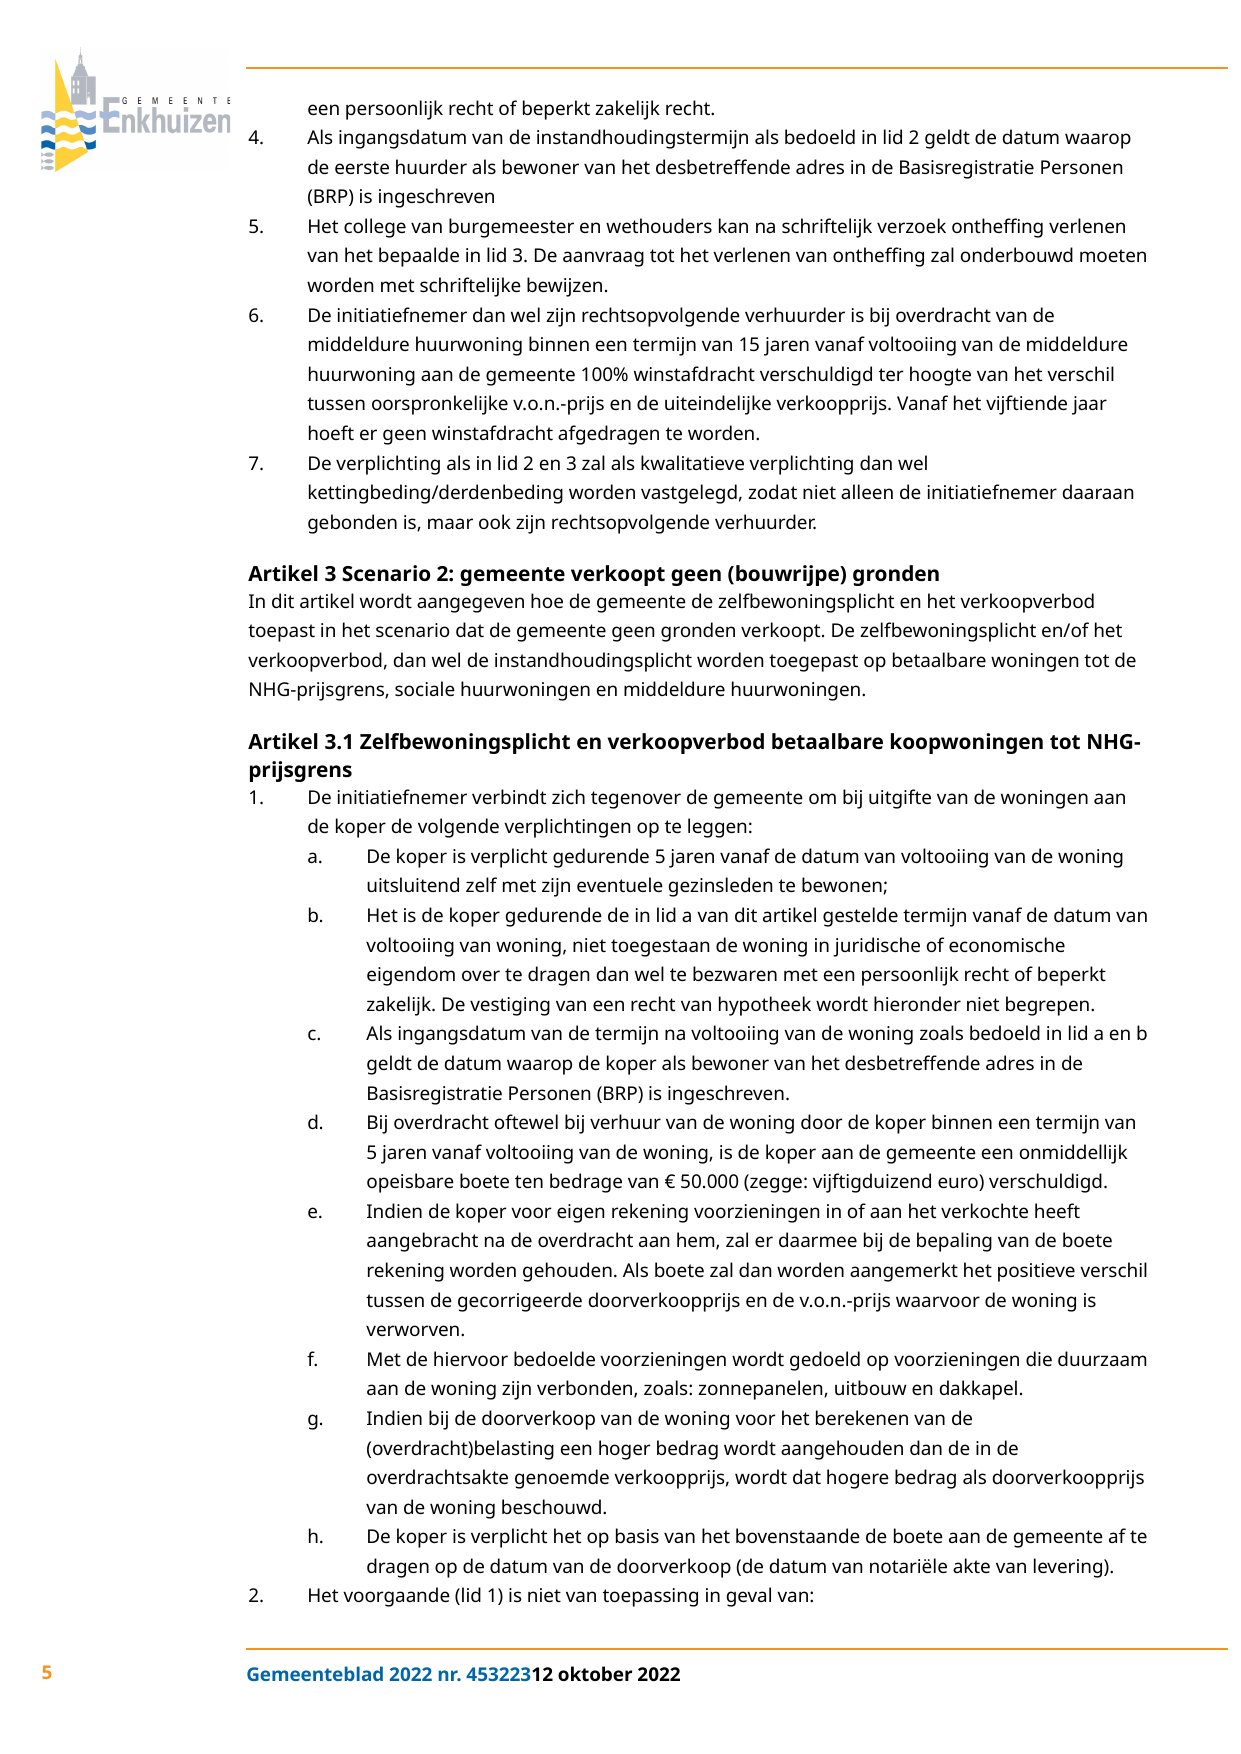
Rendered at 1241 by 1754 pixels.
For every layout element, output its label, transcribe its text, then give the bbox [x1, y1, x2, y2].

list Indien de koper voor eigen rekening voorzieningen in of aan het verkochte heeft aangebracht na de overdracht aan hem, zal er daarmee bij de bepaling van de boete rekening worden gehouden. Als boete zal dan worden aangemerkt het positieve verschil tussen de gecorrigeerde doorverkoopprijs en de v.o.n.-prijs waarvoor de woning is verworven. [307, 1198, 1152, 1342]
list Indien bij de doorverkoop van de woning voor het berekenen van de (overdracht)belasting een hoger bedrag wordt aangehouden dan de in de overdrachtsakte genoemde verkoopprijs, wordt dat hogere bedrag als doorverkoopprijs van de woning beschouwd. [307, 1405, 1152, 1519]
list een persoonlijk recht of beperkt zakelijk recht. [248, 95, 1152, 121]
list Het voorgaande (lid 1) is niet van toepassing in geval van: [248, 1583, 1152, 1608]
text Artikel 3 Scenario 2: gemeente verkoopt geen (bouwrijpe) gronden [248, 559, 1152, 588]
list De koper is verplicht het op basis van het bovenstaande de boete aan de gemeente af te dragen op de datum van de doorverkoop (de datum van notariële akte van levering). [307, 1523, 1152, 1579]
list Het is de koper gedurende de in lid a van dit artikel gestelde termijn vanaf de datum van voltooiing van woning, niet toegestaan de woning in juridische of economische eigendom over te dragen dan wel te bezwaren met een persoonlijk recht of beperkt zakelijk. De vestiging van een recht van hypotheek wordt hieronder niet begrepen. [307, 902, 1152, 1017]
list De initiatiefnemer verbindt zich tegenover de gemeente om bij uitgifte van de woningen aan de koper de volgende verplichtingen op te leggen: [248, 784, 1152, 839]
text Artikel 3.1 Zelfbewoningsplicht en verkoopverbod betaalbare koopwoningen tot NHG-prijsgrens [248, 727, 1152, 784]
list Als ingangsdatum van de instandhoudingstermijn als bedoeld in lid 2 geldt de datum waarop de eerste huurder als bewoner van het desbetreffende adres in de Basisregistratie Personen (BRP) is ingeschreven [248, 124, 1152, 209]
picture [41, 47, 231, 172]
list De verplichting als in lid 2 en 3 zal als kwalitatieve verplichting dan wel kettingbeding/derdenbeding worden vastgelegd, zodat niet alleen de initiatiefnemer daaraan gebonden is, maar ook zijn rechtsopvolgende verhuurder. [248, 450, 1152, 535]
list Met de hiervoor bedoelde voorzieningen wordt gedoeld op voorzieningen die duurzaam aan de woning zijn verbonden, zoals: zonnepanelen, uitbouw en dakkapel. [307, 1346, 1152, 1401]
list De koper is verplicht gedurende 5 jaren vanaf de datum van voltooiing van de woning uitsluitend zelf met zijn eventuele gezinsleden te bewonen; [307, 843, 1152, 898]
list Bij overdracht oftewel bij verhuur van de woning door de koper binnen een termijn van 5 jaren vanaf voltooiing van de woning, is de koper aan de gemeente een onmiddellijk opeisbare boete ten bedrage van € 50.000 (zegge: vijftigduizend euro) verschuldigd. [307, 1109, 1152, 1194]
list De initiatiefnemer dan wel zijn rechtsopvolgende verhuurder is bij overdracht van de middeldure huurwoning binnen een termijn van 15 jaren vanaf voltooiing van de middeldure huurwoning aan de gemeente 100% winstafdracht verschuldigd ter hoogte van het verschil tussen oorspronkelijke v.o.n.-prijs en de uiteindelijke verkoopprijs. Vanaf het vijftiende jaar hoeft er geen winstafdracht afgedragen te worden. [248, 302, 1152, 446]
list Als ingangsdatum van de termijn na voltooiing van de woning zoals bedoeld in lid a en b geldt de datum waarop de koper als bewoner van het desbetreffende adres in de Basisregistratie Personen (BRP) is ingeschreven. [307, 1021, 1152, 1105]
list Het college van burgemeester en wethouders kan na schriftelijk verzoek ontheffing verlenen van het bepaalde in lid 3. De aanvraag tot het verlenen van ontheffing zal onderbouwd moeten worden met schriftelijke bewijzen. [248, 213, 1152, 298]
text In dit artikel wordt aangegeven hoe de gemeente de zelfbewoningsplicht en het verkoopverbod toepast in het scenario dat de gemeente geen gronden verkoopt. De zelfbewoningsplicht en/of het verkoopverbod, dan wel de instandhoudingsplicht worden toegepast op betaalbare woningen tot de NHG-prijsgrens, sociale huurwoningen en middeldure huurwoningen. [248, 588, 1152, 702]
